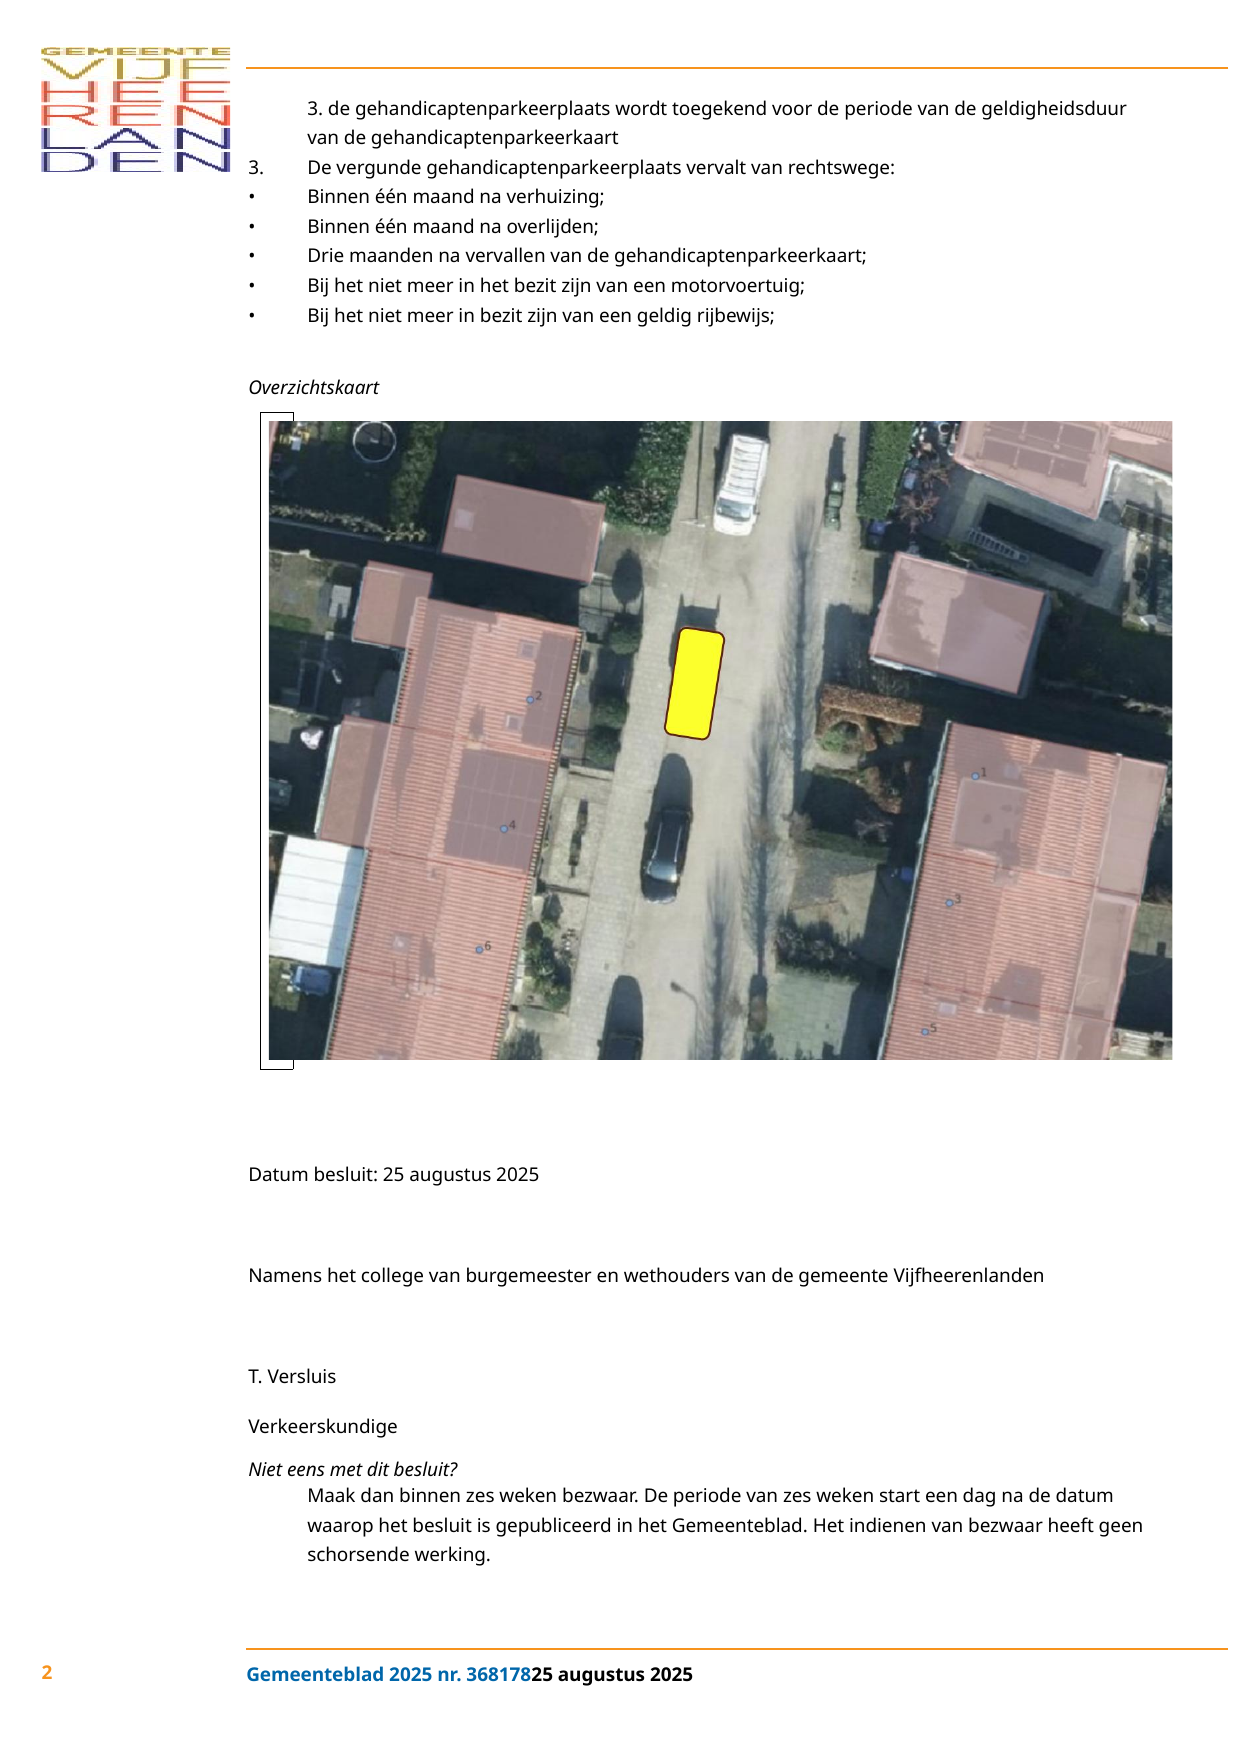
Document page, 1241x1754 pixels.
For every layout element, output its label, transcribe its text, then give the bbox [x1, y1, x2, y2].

list 3. de gehandicaptenparkeerplaats wordt toegekend voor de periode van de geldigheidsduur van de gehandicaptenparkeerkaart [248, 95, 1152, 150]
picture [41, 47, 231, 172]
text Namens het college van burgemeester en wethouders van de gemeente Vijfheerenlanden [248, 1262, 1152, 1288]
list Binnen één maand na verhuizing; [248, 183, 1152, 209]
list De vergunde gehandicaptenparkeerplaats vervalt van rechtswege: [248, 154, 1152, 180]
text Datum besluit: 25 augustus 2025 [248, 1161, 1152, 1187]
list Bij het niet meer in bezit zijn van een geldig rijbewijs; [248, 302, 1152, 328]
picture [268, 421, 1173, 1060]
list Binnen één maand na overlijden; [248, 213, 1152, 239]
list Maak dan binnen zes weken bezwaar. De periode van zes weken start een dag na de datum waarop het besluit is gepubliceerd in het Gemeenteblad. Het indienen van bezwaar heeft geen schorsende werking. [248, 1482, 1152, 1567]
list Drie maanden na vervallen van de gehandicaptenparkeerkaart; [248, 243, 1152, 268]
text Niet eens met dit besluit? [248, 1457, 1152, 1482]
text Verkeerskundige [248, 1413, 1152, 1439]
list Bij het niet meer in het bezit zijn van een motorvoertuig; [248, 272, 1152, 298]
text T. Versluis [248, 1363, 1152, 1389]
text Overzichtskaart [248, 374, 1152, 400]
